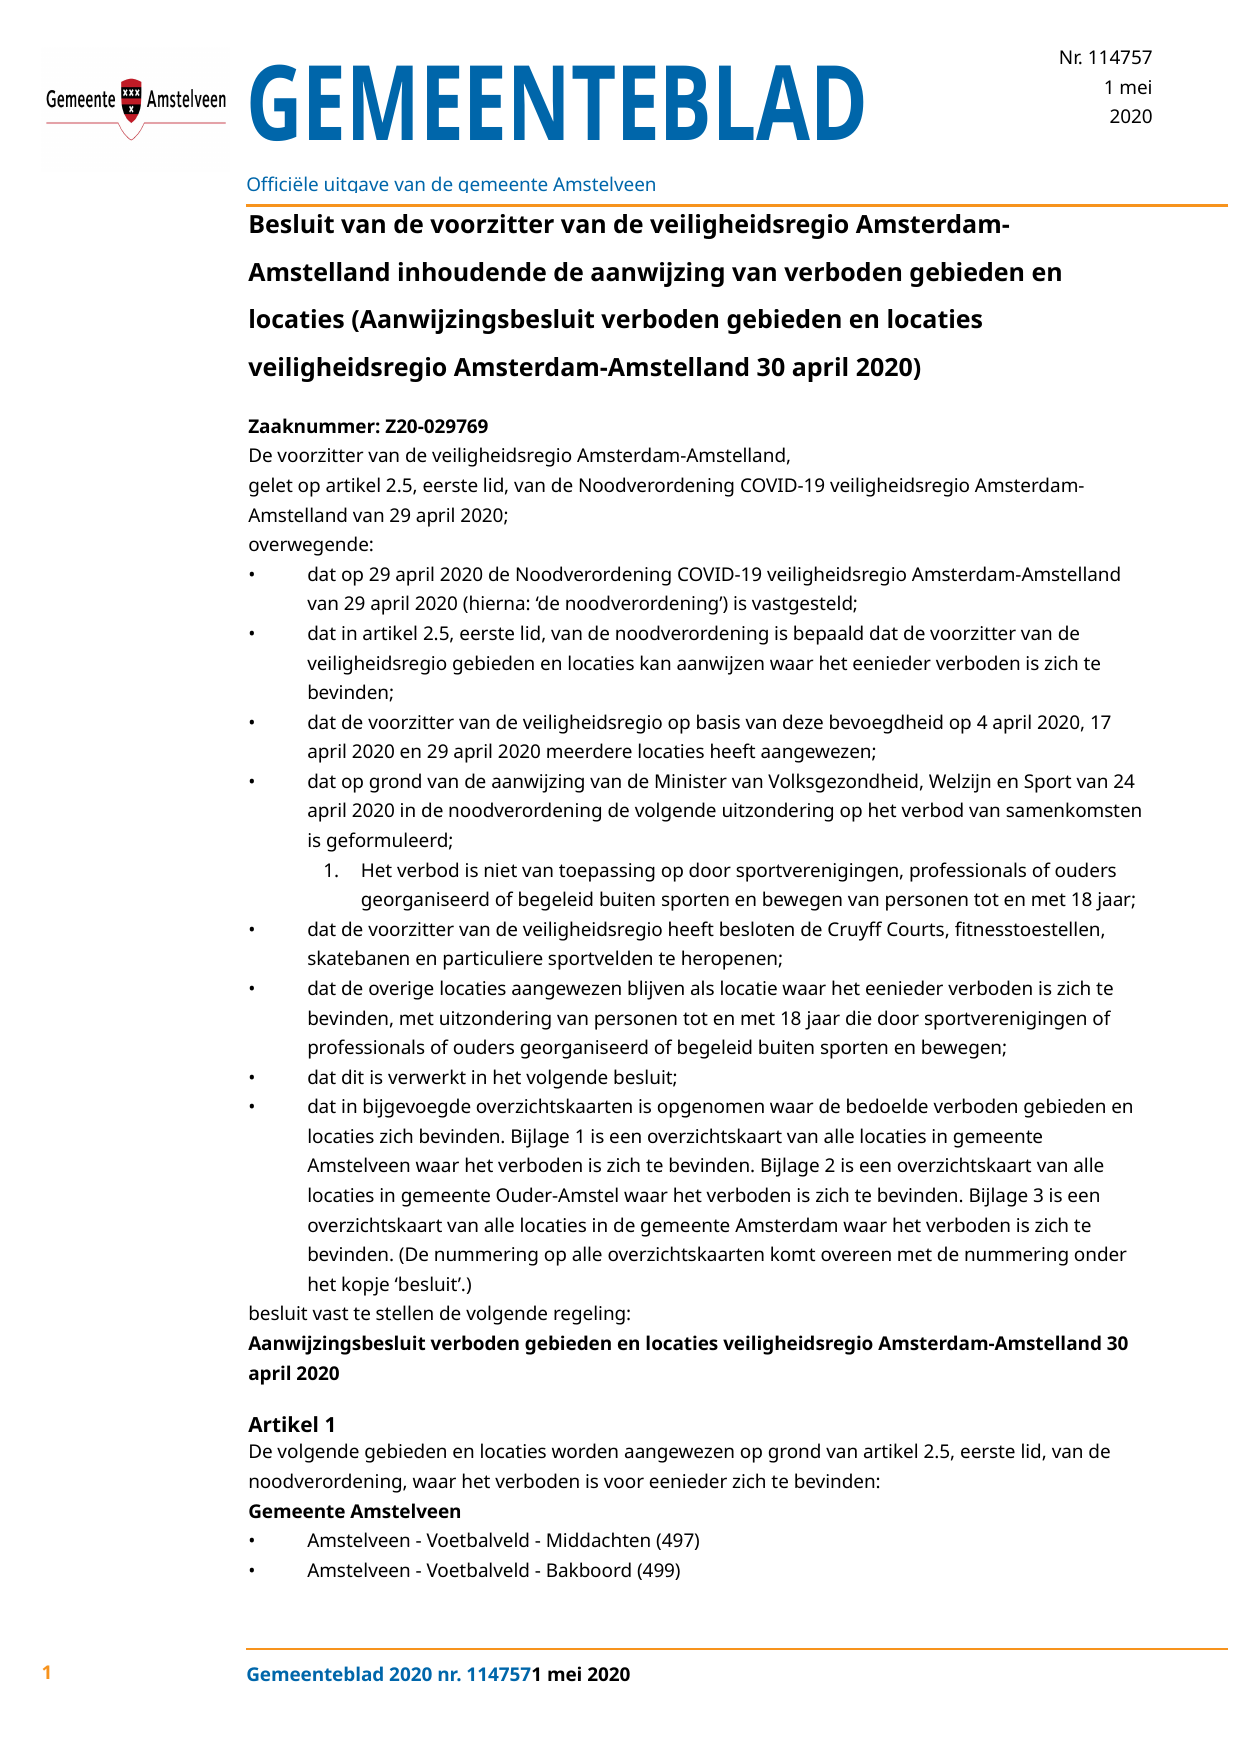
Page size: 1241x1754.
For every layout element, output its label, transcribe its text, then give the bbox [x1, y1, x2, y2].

text gelet op artikel 2.5, eerste lid, van de Noodverordening COVID-19 veiligheidsregio Amsterdam-Amstelland van 29 april 2020; [248, 472, 1152, 528]
text besluit vast te stellen de volgende regeling: [248, 1301, 1152, 1326]
text De volgende gebieden en locaties worden aangewezen op grond van artikel 2.5, eerste lid, van de noodverordening, waar het verboden is voor eenieder zich te bevinden: [248, 1439, 1152, 1494]
text overwegende: [248, 531, 1152, 557]
list dat in artikel 2.5, eerste lid, van de noodverordening is bepaald dat de voorzitter van de veiligheidsregio gebieden en locaties kan aanwijzen waar het eenieder verboden is zich te bevinden; [248, 620, 1152, 705]
list Het verbod is niet van toepassing op door sportverenigingen, professionals of ouders georganiseerd of begeleid buiten sporten en bewegen van personen tot en met 18 jaar; [323, 857, 1152, 912]
list dat de voorzitter van de veiligheidsregio op basis van deze bevoegdheid op 4 april 2020, 17 april 2020 en 29 april 2020 meerdere locaties heeft aangewezen; [248, 709, 1152, 764]
text Zaaknummer: Z20-029769 [248, 413, 1152, 439]
text Artikel 1 [248, 1410, 1152, 1439]
list dat op 29 april 2020 de Noodverordening COVID-19 veiligheidsregio Amsterdam-Amstelland van 29 april 2020 (hierna: ‘de noodverordening’) is vastgesteld; [248, 561, 1152, 616]
text De voorzitter van de veiligheidsregio Amsterdam-Amstelland, [248, 443, 1152, 468]
list dat de overige locaties aangewezen blijven als locatie waar het eenieder verboden is zich te bevinden, met uitzondering van personen tot en met 18 jaar die door sportverenigingen of professionals of ouders georganiseerd of begeleid buiten sporten en bewegen; [248, 975, 1152, 1060]
text Besluit van de voorzitter van de veiligheidsregio Amsterdam-Amstelland inhoudende de aanwijzing van verboden gebieden en locaties (Aanwijzingsbesluit verboden gebieden en locaties veiligheidsregio Amsterdam-Amstelland 30 april 2020) [248, 207, 1152, 384]
list dat de voorzitter van de veiligheidsregio heeft besloten de Cruyff Courts, fitnesstoestellen, skatebanen en particuliere sportvelden te heropenen; [248, 916, 1152, 971]
text Aanwijzingsbesluit verboden gebieden en locaties veiligheidsregio Amsterdam-Amstelland 30 april 2020 [248, 1330, 1152, 1386]
list Amstelveen - Voetbalveld - Middachten (497) [248, 1527, 1152, 1553]
picture [41, 47, 231, 172]
list dat in bijgevoegde overzichtskaarten is opgenomen waar de bedoelde verboden gebieden en locaties zich bevinden. Bijlage 1 is een overzichtskaart van alle locaties in gemeente Amstelveen waar het verboden is zich te bevinden. Bijlage 2 is een overzichtskaart van alle locaties in gemeente Ouder-Amstel waar het verboden is zich te bevinden. Bijlage 3 is een overzichtskaart van alle locaties in de gemeente Amsterdam waar het verboden is zich te bevinden. (De nummering op alle overzichtskaarten komt overeen met de nummering onder het kopje ‘besluit’.) [248, 1093, 1152, 1297]
text Gemeente Amstelveen [248, 1498, 1152, 1523]
list Amstelveen - Voetbalveld - Bakboord (499) [248, 1557, 1152, 1583]
list dat dit is verwerkt in het volgende besluit; [248, 1064, 1152, 1090]
list dat op grond van de aanwijzing van de Minister van Volksgezondheid, Welzijn en Sport van 24 april 2020 in de noodverordening de volgende uitzondering op het verbod van samenkomsten is geformuleerd; [248, 768, 1152, 853]
